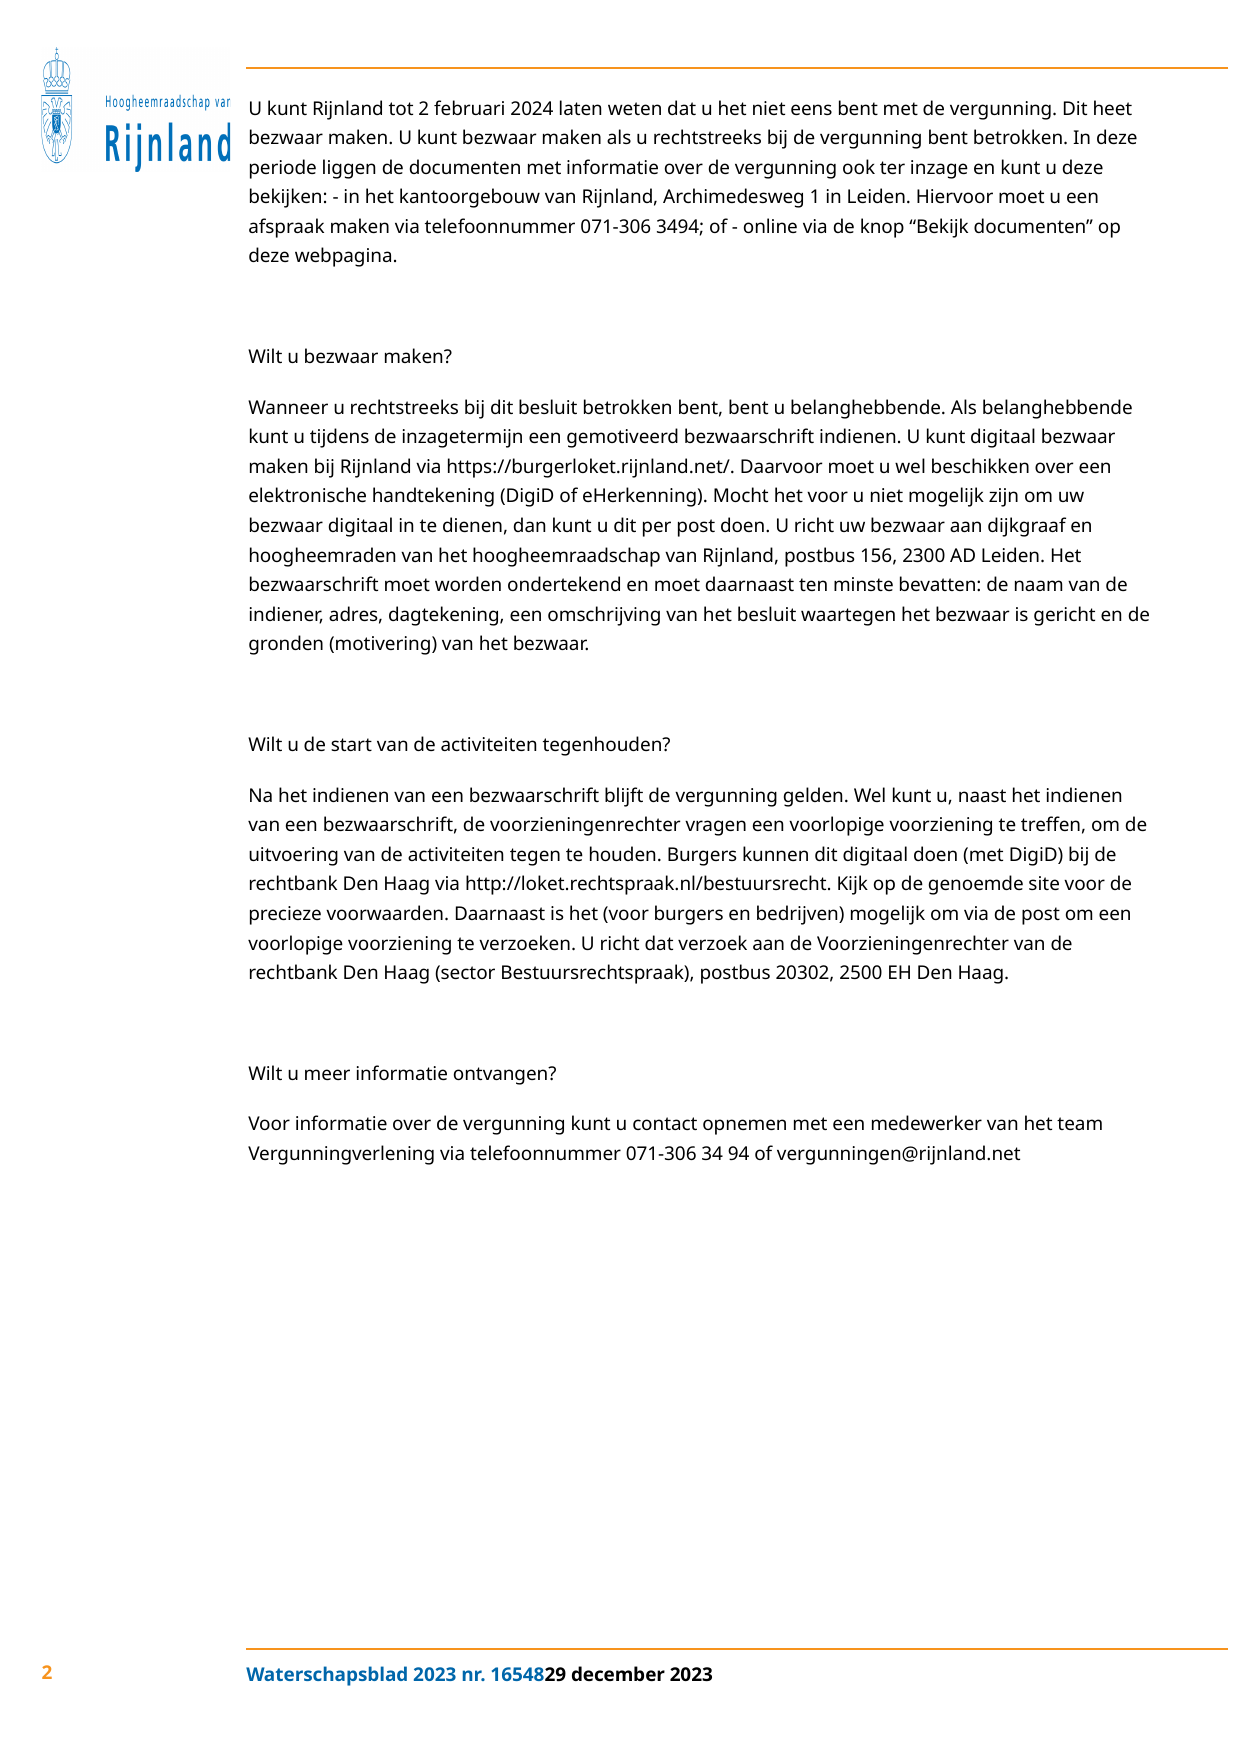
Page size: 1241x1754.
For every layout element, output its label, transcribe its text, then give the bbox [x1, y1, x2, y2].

picture [41, 47, 231, 172]
text Na het indienen van een bezwaarschrift blijft de vergunning gelden. Wel kunt u, naast het indienen van een bezwaarschrift, de voorzieningenrechter vragen een voorlopige voorziening te treffen, om de uitvoering van de activiteiten tegen te houden. Burgers kunnen dit digitaal doen (met DigiD) bij de rechtbank Den Haag via http://loket.rechtspraak.nl/bestuursrecht. Kijk op de genoemde site voor de precieze voorwaarden. Daarnaast is het (voor burgers en bedrijven) mogelijk om via de post om een voorlopige voorziening te verzoeken. U richt dat verzoek aan de Voorzieningenrechter van de rechtbank Den Haag (sector Bestuursrechtspraak), postbus 20302, 2500 EH Den Haag. [248, 782, 1152, 985]
text Wilt u meer informatie ontvangen? [248, 1060, 1152, 1086]
text Wanneer u rechtstreeks bij dit besluit betrokken bent, bent u belanghebbende. Als belanghebbende kunt u tijdens de inzagetermijn een gemotiveerd bezwaarschrift indienen. U kunt digitaal bezwaar maken bij Rijnland via https://burgerloket.rijnland.net/. Daarvoor moet u wel beschikken over een elektronische handtekening (DigiD of eHerkenning). Mocht het voor u niet mogelijk zijn om uw bezwaar digitaal in te dienen, dan kunt u dit per post doen. U richt uw bezwaar aan dijkgraaf en hoogheemraden van het hoogheemraadschap van Rijnland, postbus 156, 2300 AD Leiden. Het bezwaarschrift moet worden ondertekend en moet daarnaast ten minste bevatten: de naam van de indiener, adres, dagtekening, een omschrijving van het besluit waartegen het bezwaar is gericht en de gronden (motivering) van het bezwaar. [248, 394, 1152, 656]
text U kunt Rijnland tot 2 februari 2024 laten weten dat u het niet eens bent met de vergunning. Dit heet bezwaar maken. U kunt bezwaar maken als u rechtstreeks bij de vergunning bent betrokken. In deze periode liggen de documenten met informatie over de vergunning ook ter inzage en kunt u deze bekijken: - in het kantoorgebouw van Rijnland, Archimedesweg 1 in Leiden. Hiervoor moet u een afspraak maken via telefoonnummer 071-306 3494; of - online via de knop “Bekijk documenten” op deze webpagina. [248, 95, 1152, 268]
text Wilt u bezwaar maken? [248, 343, 1152, 369]
text Voor informatie over de vergunning kunt u contact opnemen met een medewerker van het team Vergunningverlening via telefoonnummer 071-306 34 94 of vergunningen@rijnland.net [248, 1111, 1152, 1166]
text Wilt u de start van de activiteiten tegenhouden? [248, 731, 1152, 757]
